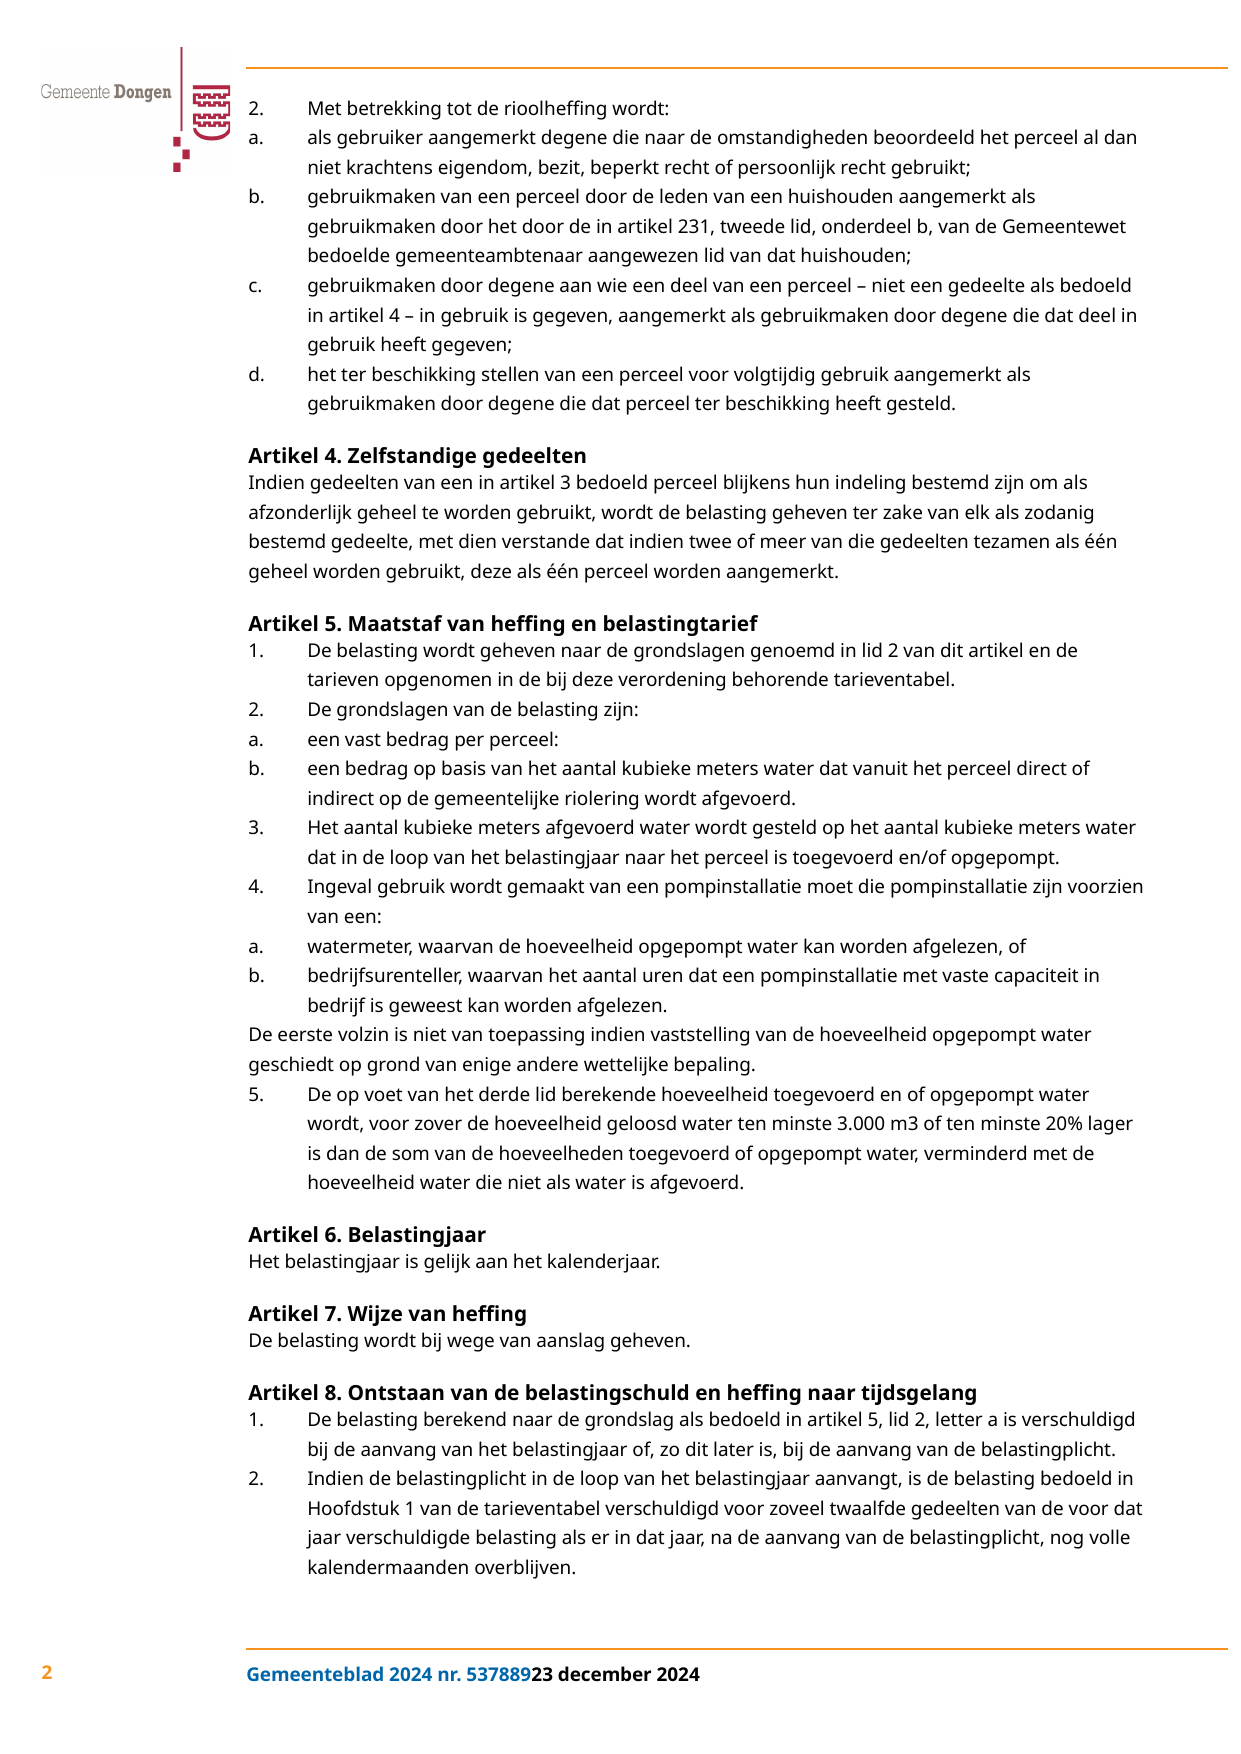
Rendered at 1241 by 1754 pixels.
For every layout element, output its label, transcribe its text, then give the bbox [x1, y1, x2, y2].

list het ter beschikking stellen van een perceel voor volgtijdig gebruik aangemerkt als gebruikmaken door degene die dat perceel ter beschikking heeft gesteld. [248, 361, 1152, 416]
list als gebruiker aangemerkt degene die naar de omstandigheden beoordeeld het perceel al dan niet krachtens eigendom, bezit, beperkt recht of persoonlijk recht gebruikt; [248, 124, 1152, 180]
list een bedrag op basis van het aantal kubieke meters water dat vanuit het perceel direct of indirect op de gemeentelijke riolering wordt afgevoerd. [248, 755, 1152, 811]
list gebruikmaken van een perceel door de leden van een huishouden aangemerkt als gebruikmaken door het door de in artikel 231, tweede lid, onderdeel b, van de Gemeentewet bedoelde gemeenteambtenaar aangewezen lid van dat huishouden; [248, 183, 1152, 268]
list watermeter, waarvan de hoeveelheid opgepompt water kan worden afgelezen, of [248, 933, 1152, 959]
list gebruikmaken door degene aan wie een deel van een perceel – niet een gedeelte als bedoeld in artikel 4 – in gebruik is gegeven, aangemerkt als gebruikmaken door degene die dat deel in gebruik heeft gegeven; [248, 272, 1152, 357]
list De op voet van het derde lid berekende hoeveelheid toegevoerd en of opgepompt water wordt, voor zover de hoeveelheid geloosd water ten minste 3.000 m3 of ten minste 20% lager is dan de som van de hoeveelheden toegevoerd of opgepompt water, verminderd met de hoeveelheid water die niet als water is afgevoerd. [248, 1081, 1152, 1195]
text De eerste volzin is niet van toepassing indien vaststelling van de hoeveelheid opgepompt water geschiedt op grond van enige andere wettelijke bepaling. [248, 1022, 1152, 1077]
list een vast bedrag per perceel: [248, 726, 1152, 752]
text Indien gedeelten van een in artikel 3 bedoeld perceel blijkens hun indeling bestemd zijn om als afzonderlijk geheel te worden gebruikt, wordt de belasting geheven ter zake van elk als zodanig bestemd gedeelte, met dien verstande dat indien twee of meer van die gedeelten tezamen als één geheel worden gebruikt, deze als één perceel worden aangemerkt. [248, 469, 1152, 584]
text Het belastingjaar is gelijk aan het kalenderjaar. [248, 1248, 1152, 1274]
list Ingeval gebruik wordt gemaakt van een pompinstallatie moet die pompinstallatie zijn voorzien van een: [248, 874, 1152, 929]
list De grondslagen van de belasting zijn: [248, 696, 1152, 722]
list De belasting wordt geheven naar de grondslagen genoemd in lid 2 van dit artikel en de tarieven opgenomen in de bij deze verordening behorende tarieventabel. [248, 637, 1152, 692]
list De belasting berekend naar de grondslag als bedoeld in artikel 5, lid 2, letter a is verschuldigd bij de aanvang van het belastingjaar of, zo dit later is, bij de aanvang van de belastingplicht. [248, 1406, 1152, 1461]
picture [41, 47, 231, 172]
list bedrijfsurenteller, waarvan het aantal uren dat een pompinstallatie met vaste capaciteit in bedrijf is geweest kan worden afgelezen. [248, 962, 1152, 1018]
list Indien de belastingplicht in de loop van het belastingjaar aanvangt, is de belasting bedoeld in Hoofdstuk 1 van de tarieventabel verschuldigd voor zoveel twaalfde gedeelten van de voor dat jaar verschuldigde belasting als er in dat jaar, na de aanvang van de belastingplicht, nog volle kalendermaanden overblijven. [248, 1465, 1152, 1580]
list Het aantal kubieke meters afgevoerd water wordt gesteld op het aantal kubieke meters water dat in de loop van het belastingjaar naar het perceel is toegevoerd en/of opgepompt. [248, 814, 1152, 870]
text Artikel 7. Wijze van heffing [248, 1299, 1152, 1327]
text Artikel 6. Belastingjaar [248, 1220, 1152, 1248]
text De belasting wordt bij wege van aanslag geheven. [248, 1327, 1152, 1353]
text Artikel 4. Zelfstandige gedeelten [248, 441, 1152, 469]
text Artikel 8. Ontstaan van de belastingschuld en heffing naar tijdsgelang [248, 1378, 1152, 1406]
list Met betrekking tot de rioolheffing wordt: [248, 95, 1152, 121]
text Artikel 5. Maatstaf van heffing en belastingtarief [248, 609, 1152, 637]
